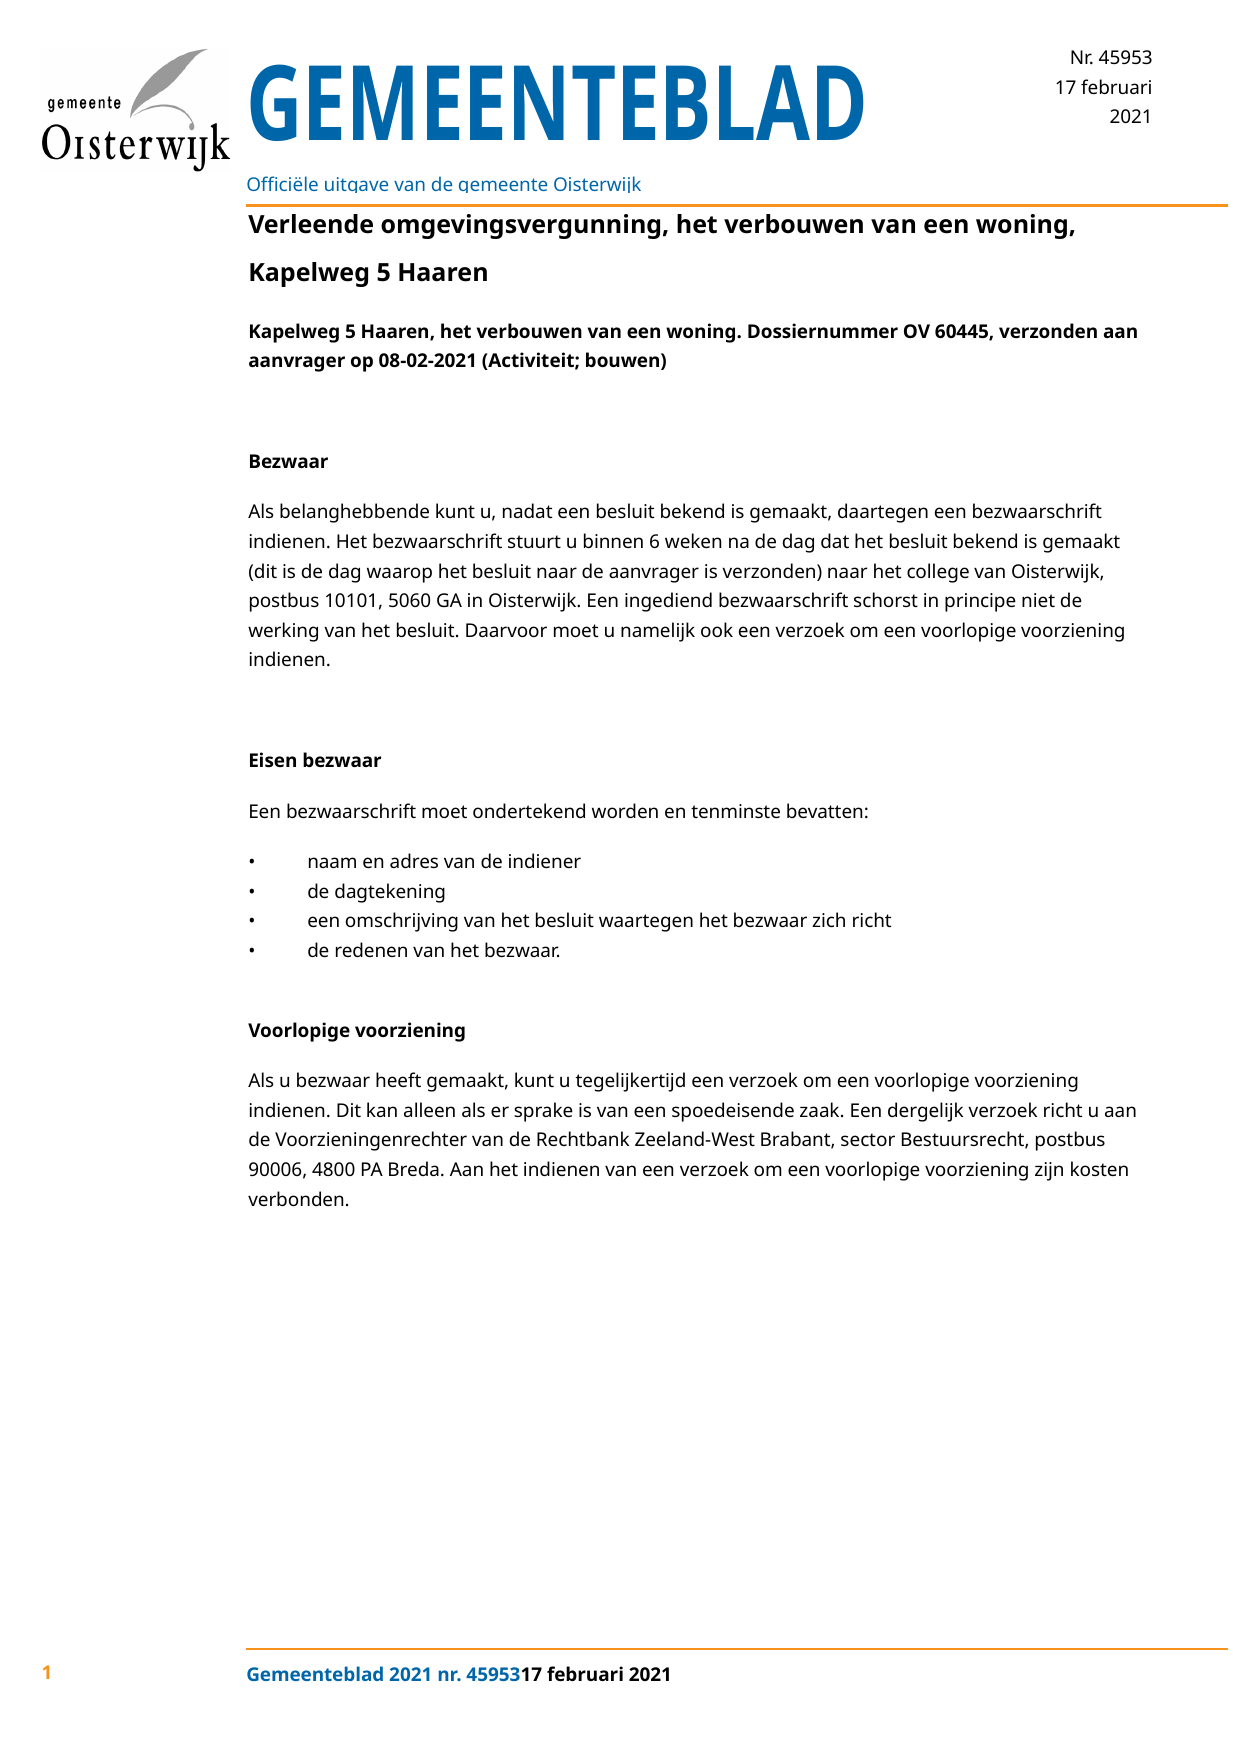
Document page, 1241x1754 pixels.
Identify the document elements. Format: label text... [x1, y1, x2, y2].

text Kapelweg 5 Haaren, het verbouwen van een woning. Dossiernummer OV 60445, verzonden aan aanvrager op 08-02-2021 (Activiteit; bouwen) [248, 318, 1152, 373]
text Als belanghebbende kunt u, nadat een besluit bekend is gemaakt, daartegen een bezwaarschrift indienen. Het bezwaarschrift stuurt u binnen 6 weken na de dag dat het besluit bekend is gemaakt (dit is de dag waarop het besluit naar de aanvrager is verzonden) naar het college van Oisterwijk, postbus 10101, 5060 GA in Oisterwijk. Een ingediend bezwaarschrift schorst in principe niet de werking van het besluit. Daarvoor moet u namelijk ook een verzoek om een voorlopige voorziening indienen. [248, 499, 1152, 672]
picture [41, 47, 231, 172]
text Eisen bezwaar [248, 747, 1152, 773]
text Voorlopige voorziening [248, 1017, 1152, 1043]
text Bezwaar [248, 448, 1152, 474]
list de dagtekening [248, 878, 1152, 904]
list naam en adres van de indiener [248, 848, 1152, 874]
list de redenen van het bezwaar. [248, 937, 1152, 963]
list een omschrijving van het besluit waartegen het bezwaar zich richt [248, 907, 1152, 933]
text Een bezwaarschrift moet ondertekend worden en tenminste bevatten: [248, 798, 1152, 824]
text Verleende omgevingsvergunning, het verbouwen van een woning, Kapelweg 5 Haaren [248, 207, 1152, 288]
text Als u bezwaar heeft gemaakt, kunt u tegelijkertijd een verzoek om een voorlopige voorziening indienen. Dit kan alleen als er sprake is van een spoedeisende zaak. Een dergelijk verzoek richt u aan de Voorzieningenrechter van de Rechtbank Zeeland-West Brabant, sector Bestuursrecht, postbus 90006, 4800 PA Breda. Aan het indienen van een verzoek om een voorlopige voorziening zijn kosten verbonden. [248, 1067, 1152, 1212]
